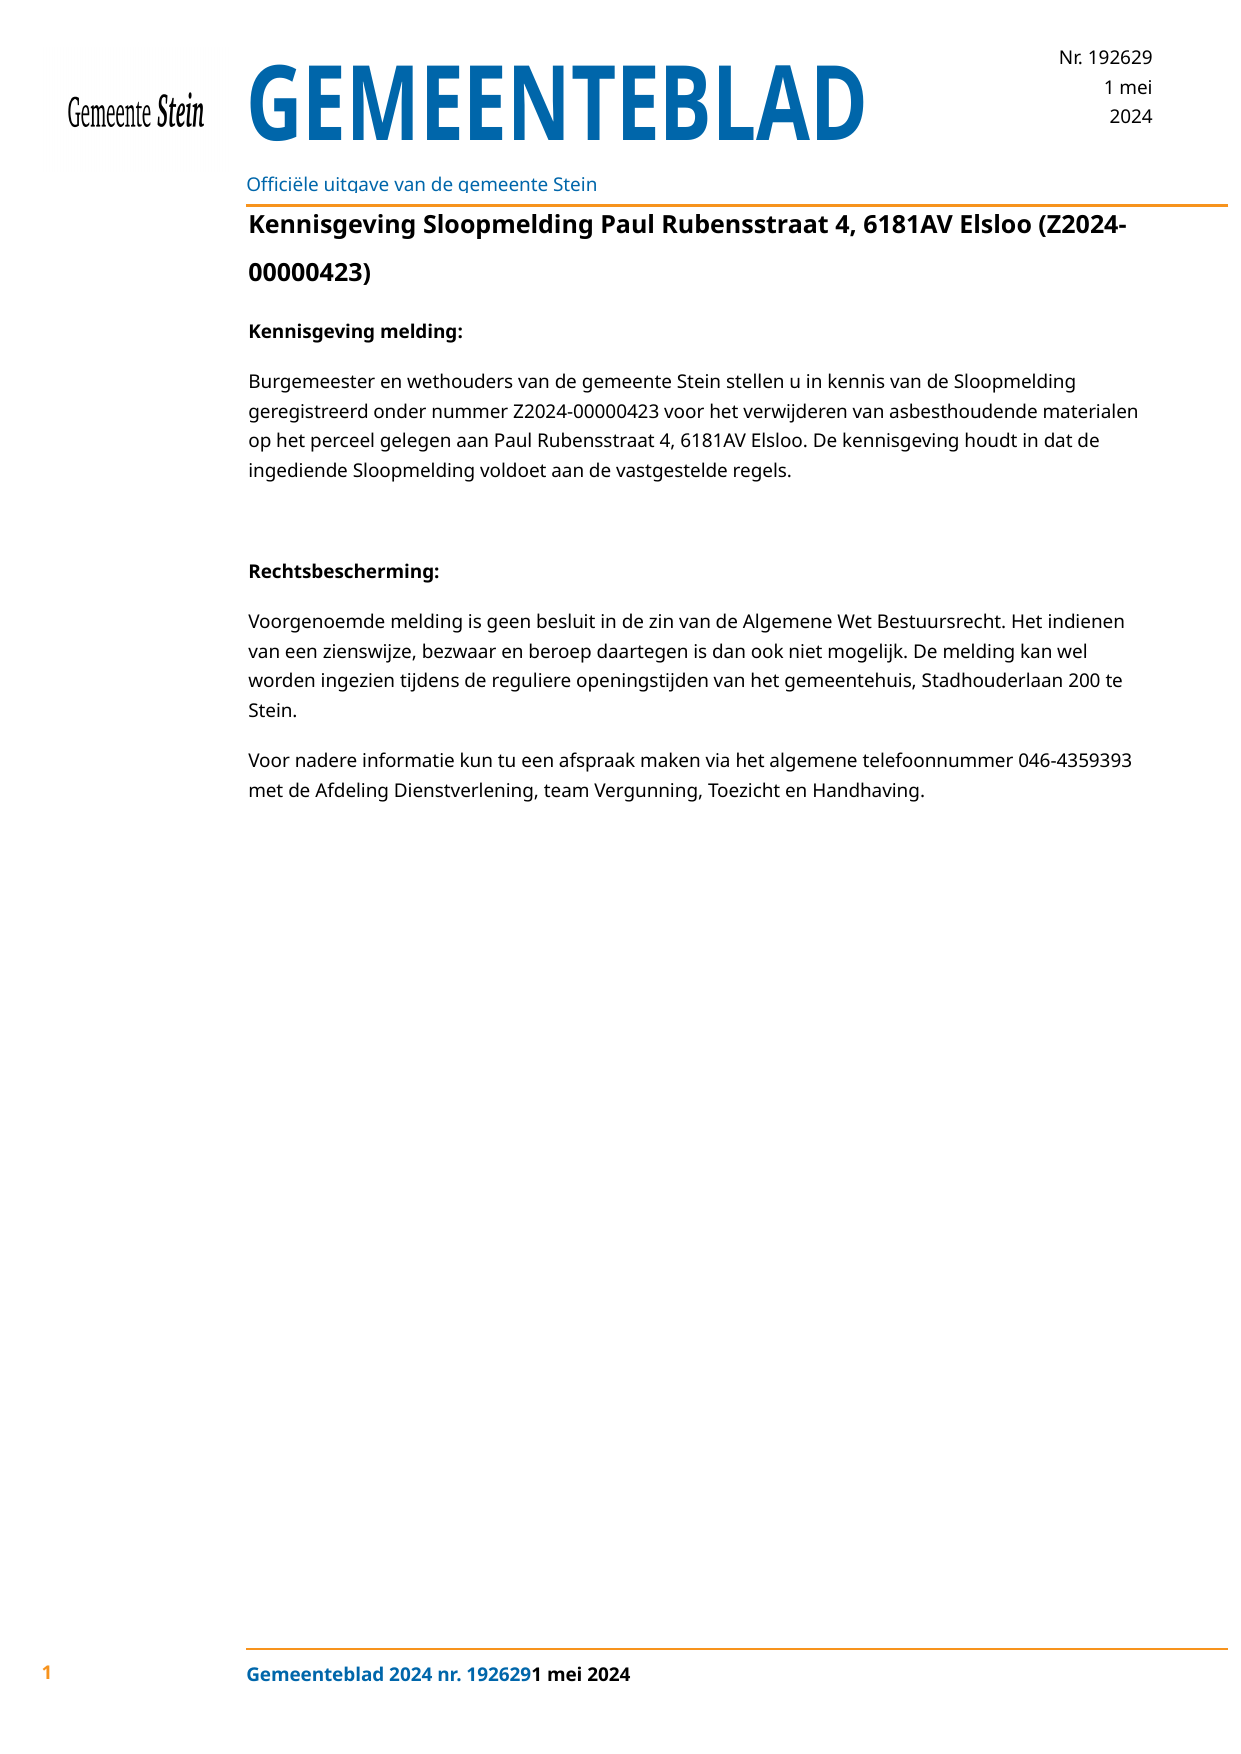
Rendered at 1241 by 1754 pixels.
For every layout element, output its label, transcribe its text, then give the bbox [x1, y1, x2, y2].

text Voor nadere informatie kun tu een afspraak maken via het algemene telefoonnummer 046-4359393 met de Afdeling Dienstverlening, team Vergunning, Toezicht en Handhaving. [248, 747, 1152, 803]
picture [41, 47, 231, 172]
text Kennisgeving melding: [248, 318, 1152, 344]
text Voorgenoemde melding is geen besluit in de zin van de Algemene Wet Bestuursrecht. Het indienen van een zienswijze, bezwaar en beroep daartegen is dan ook niet mogelijk. De melding kan wel worden ingezien tijdens de reguliere openingstijden van het gemeentehuis, Stadhouderlaan 200 te Stein. [248, 608, 1152, 723]
text Rechtsbescherming: [248, 558, 1152, 584]
text Kennisgeving Sloopmelding Paul Rubensstraat 4, 6181AV Elsloo (Z2024-00000423) [248, 207, 1152, 288]
text Burgemeester en wethouders van de gemeente Stein stellen u in kennis van de Sloopmelding geregistreerd onder nummer Z2024-00000423 voor het verwijderen van asbesthoudende materialen op het perceel gelegen aan Paul Rubensstraat 4, 6181AV Elsloo. De kennisgeving houdt in dat de ingediende Sloopmelding voldoet aan de vastgestelde regels. [248, 368, 1152, 483]
